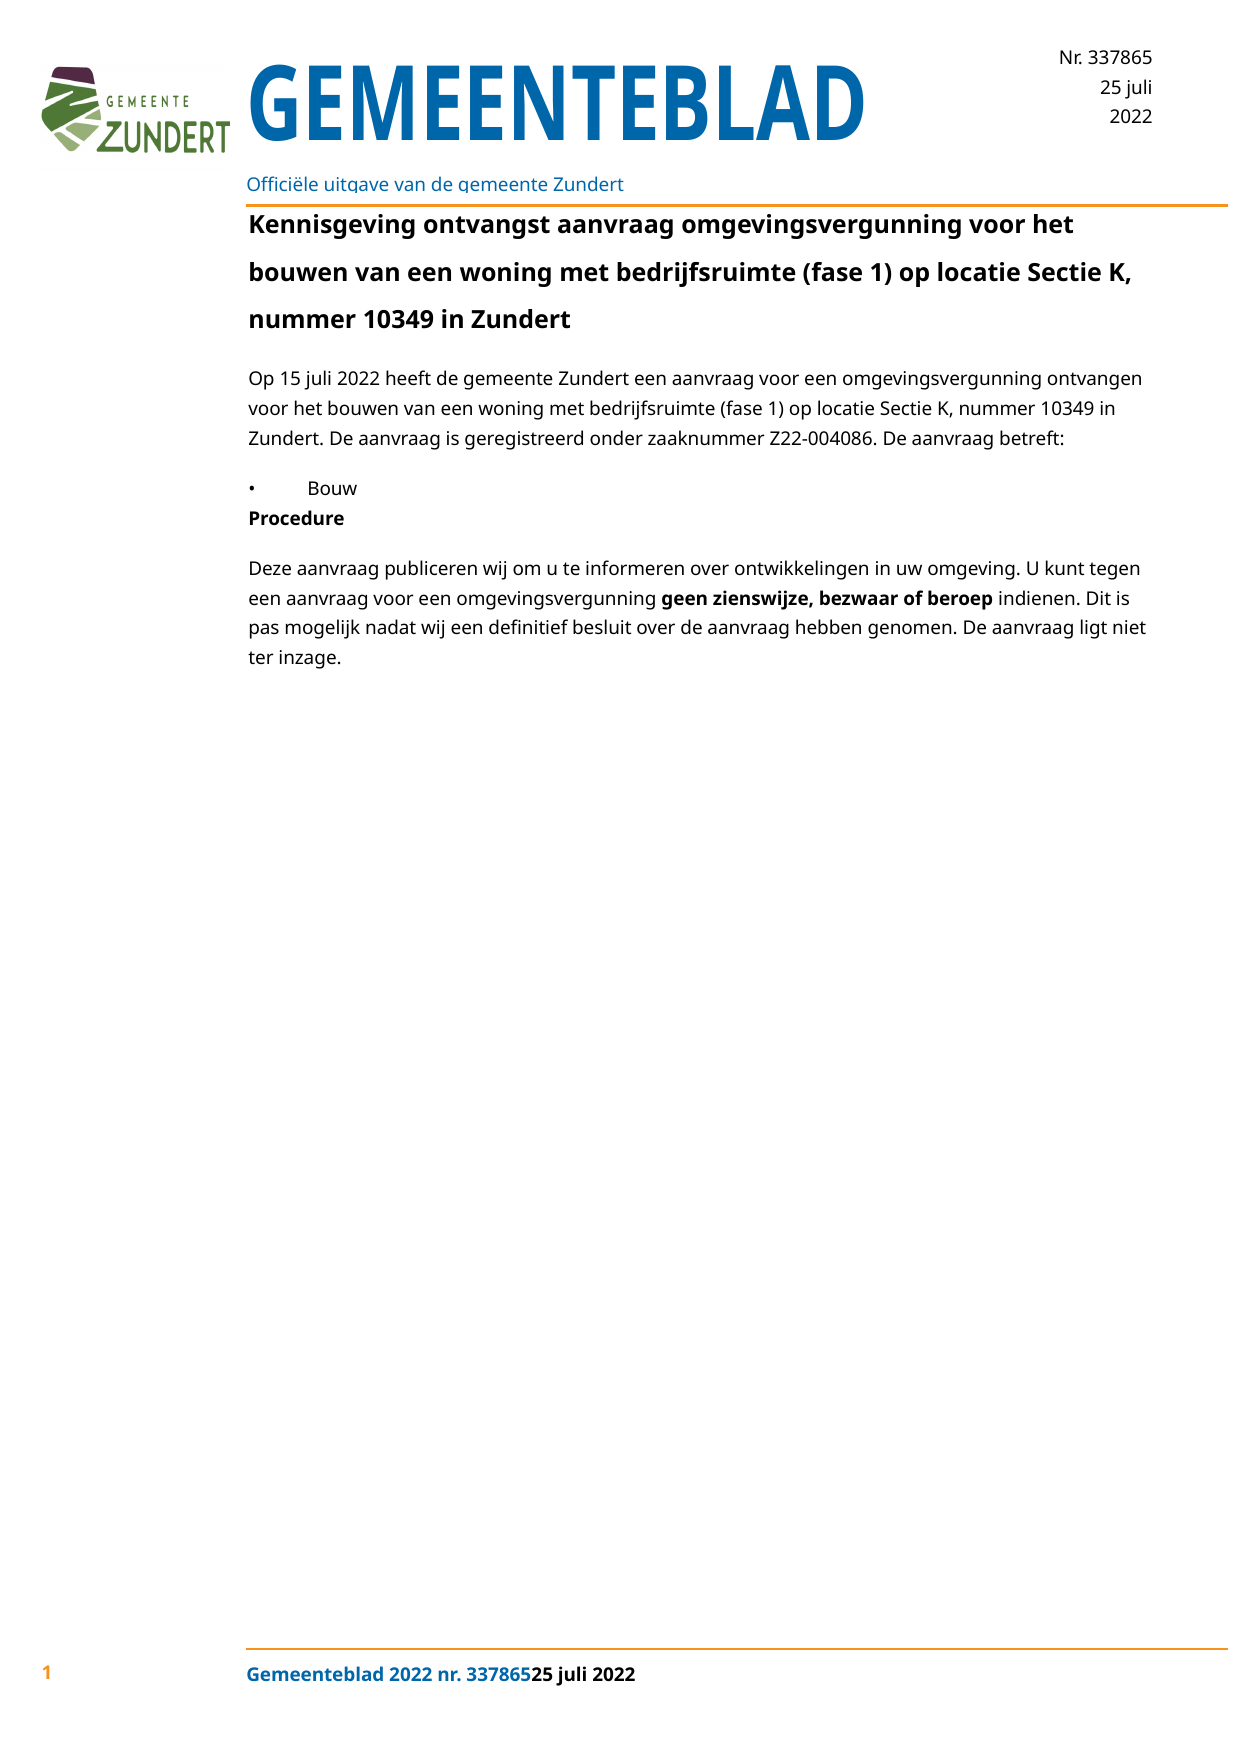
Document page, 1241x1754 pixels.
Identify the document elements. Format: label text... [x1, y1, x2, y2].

list Bouw [248, 475, 1152, 501]
text Kennisgeving ontvangst aanvraag omgevingsvergunning voor het bouwen van een woning met bedrijfsruimte (fase 1) op locatie Sectie K, nummer 10349 in Zundert [248, 207, 1152, 336]
text Deze aanvraag publiceren wij om u te informeren over ontwikkelingen in uw omgeving. U kunt tegen een aanvraag voor een omgevingsvergunning geen zienswijze, bezwaar of beroep indienen. Dit is pas mogelijk nadat wij een definitief besluit over de aanvraag hebben genomen. De aanvraag ligt niet ter inzage. [248, 555, 1152, 669]
picture [41, 47, 231, 172]
text Op 15 juli 2022 heeft de gemeente Zundert een aanvraag voor een omgevingsvergunning ontvangen voor het bouwen van een woning met bedrijfsruimte (fase 1) op locatie Sectie K, nummer 10349 in Zundert. De aanvraag is geregistreerd onder zaaknummer Z22-004086. De aanvraag betreft: [248, 366, 1152, 450]
text Procedure [248, 505, 1152, 530]
